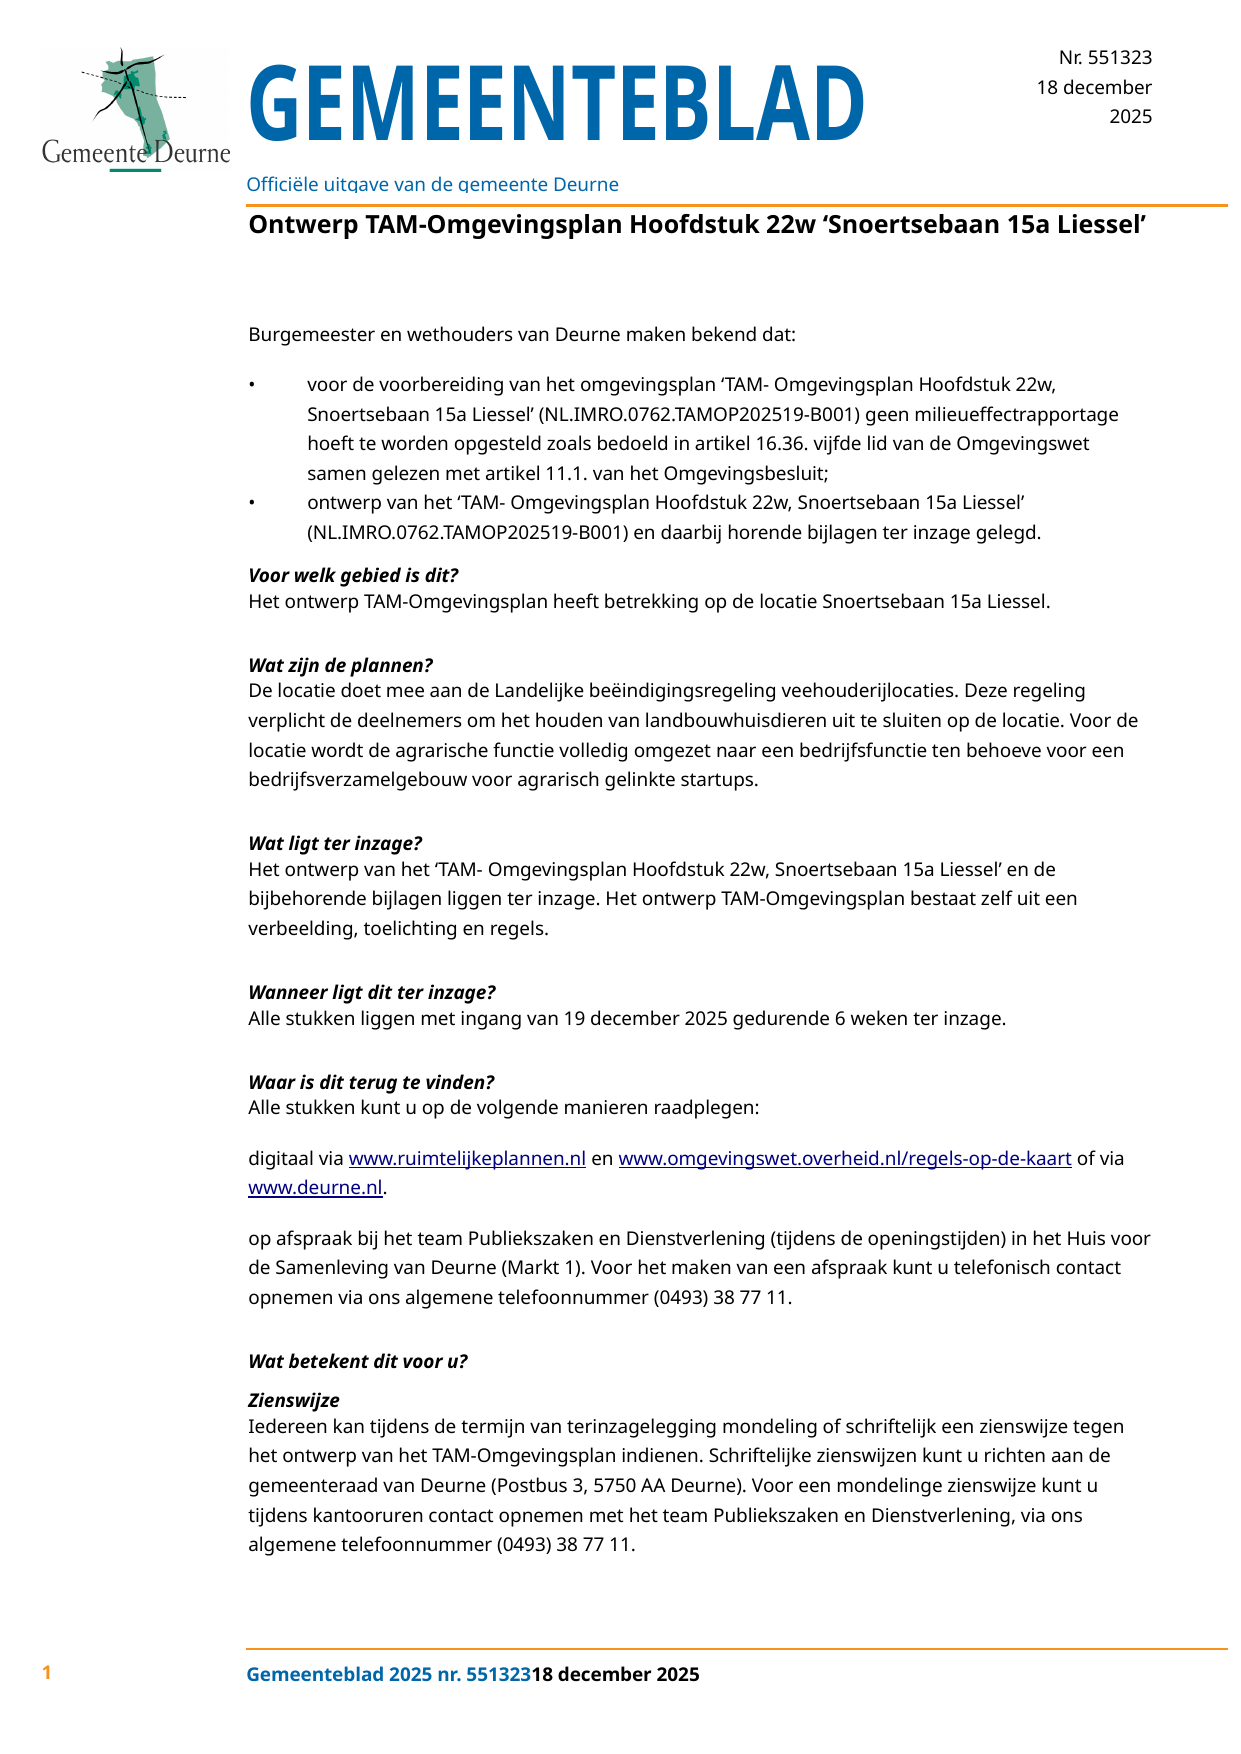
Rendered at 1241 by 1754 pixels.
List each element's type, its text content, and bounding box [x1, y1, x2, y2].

text Alle stukken kunt u op de volgende manieren raadplegen: [248, 1094, 1152, 1120]
list voor de voorbereiding van het omgevingsplan ‘TAM- Omgevingsplan Hoofdstuk 22w, Snoertsebaan 15a Liessel’ (NL.IMRO.0762.TAMOP202519-B001) geen milieueffectrapportage hoeft te worden opgesteld zoals bedoeld in artikel 16.36. vijfde lid van de Omgevingswet samen gelezen met artikel 11.1. van het Omgevingsbesluit; [248, 371, 1152, 486]
text Wanneer ligt dit ter inzage? [248, 979, 1152, 1005]
text Het ontwerp TAM-Omgevingsplan heeft betrekking op de locatie Snoertsebaan 15a Liessel. [248, 588, 1152, 614]
text Wat ligt ter inzage? [248, 830, 1152, 856]
text digitaal via www.ruimtelijkeplannen.nl en www.omgevingswet.overheid.nl/regels-op-de-kaart of via www.deurne.nl. [248, 1145, 1152, 1200]
text De locatie doet mee aan de Landelijke beëindigingsregeling veehouderijlocaties. Deze regeling verplicht de deelnemers om het houden van landbouwhuisdieren uit te sluiten op de locatie. Voor de locatie wordt de agrarische functie volledig omgezet naar een bedrijfsfunctie ten behoeve voor een bedrijfsverzamelgebouw voor agrarisch gelinkte startups. [248, 678, 1152, 792]
text Voor welk gebied is dit? [248, 562, 1152, 588]
text Burgemeester en wethouders van Deurne maken bekend dat: [248, 321, 1152, 346]
text Wat betekent dit voor u? [248, 1348, 1152, 1374]
text Iedereen kan tijdens de termijn van terinzagelegging mondeling of schriftelijk een zienswijze tegen het ontwerp van het TAM-Omgevingsplan indienen. Schriftelijke zienswijzen kunt u richten aan de gemeenteraad van Deurne (Postbus 3, 5750 AA Deurne). Voor een mondelinge zienswijze kunt u tijdens kantooruren contact opnemen met het team Publiekszaken en Dienstverlening, via ons algemene telefoonnummer (0493) 38 77 11. [248, 1413, 1152, 1557]
text Zienswijze [248, 1387, 1152, 1413]
text Het ontwerp van het ‘TAM- Omgevingsplan Hoofdstuk 22w, Snoertsebaan 15a Liessel’ en de bijbehorende bijlagen liggen ter inzage. Het ontwerp TAM-Omgevingsplan bestaat zelf uit een verbeelding, toelichting en regels. [248, 856, 1152, 941]
text Waar is dit terug te vinden? [248, 1069, 1152, 1094]
text Ontwerp TAM-Omgevingsplan Hoofdstuk 22w ‘Snoertsebaan 15a Liessel’ [248, 207, 1152, 241]
list ontwerp van het ‘TAM- Omgevingsplan Hoofdstuk 22w, Snoertsebaan 15a Liessel’ (NL.IMRO.0762.TAMOP202519-B001) en daarbij horende bijlagen ter inzage gelegd. [248, 489, 1152, 545]
picture [41, 47, 231, 172]
text Wat zijn de plannen? [248, 652, 1152, 678]
text op afspraak bij het team Publiekszaken en Dienstverlening (tijdens de openingstijden) in het Huis voor de Samenleving van Deurne (Markt 1). Voor het maken van een afspraak kunt u telefonisch contact opnemen via ons algemene telefoonnummer (0493) 38 77 11. [248, 1225, 1152, 1310]
text Alle stukken liggen met ingang van 19 december 2025 gedurende 6 weken ter inzage. [248, 1005, 1152, 1031]
